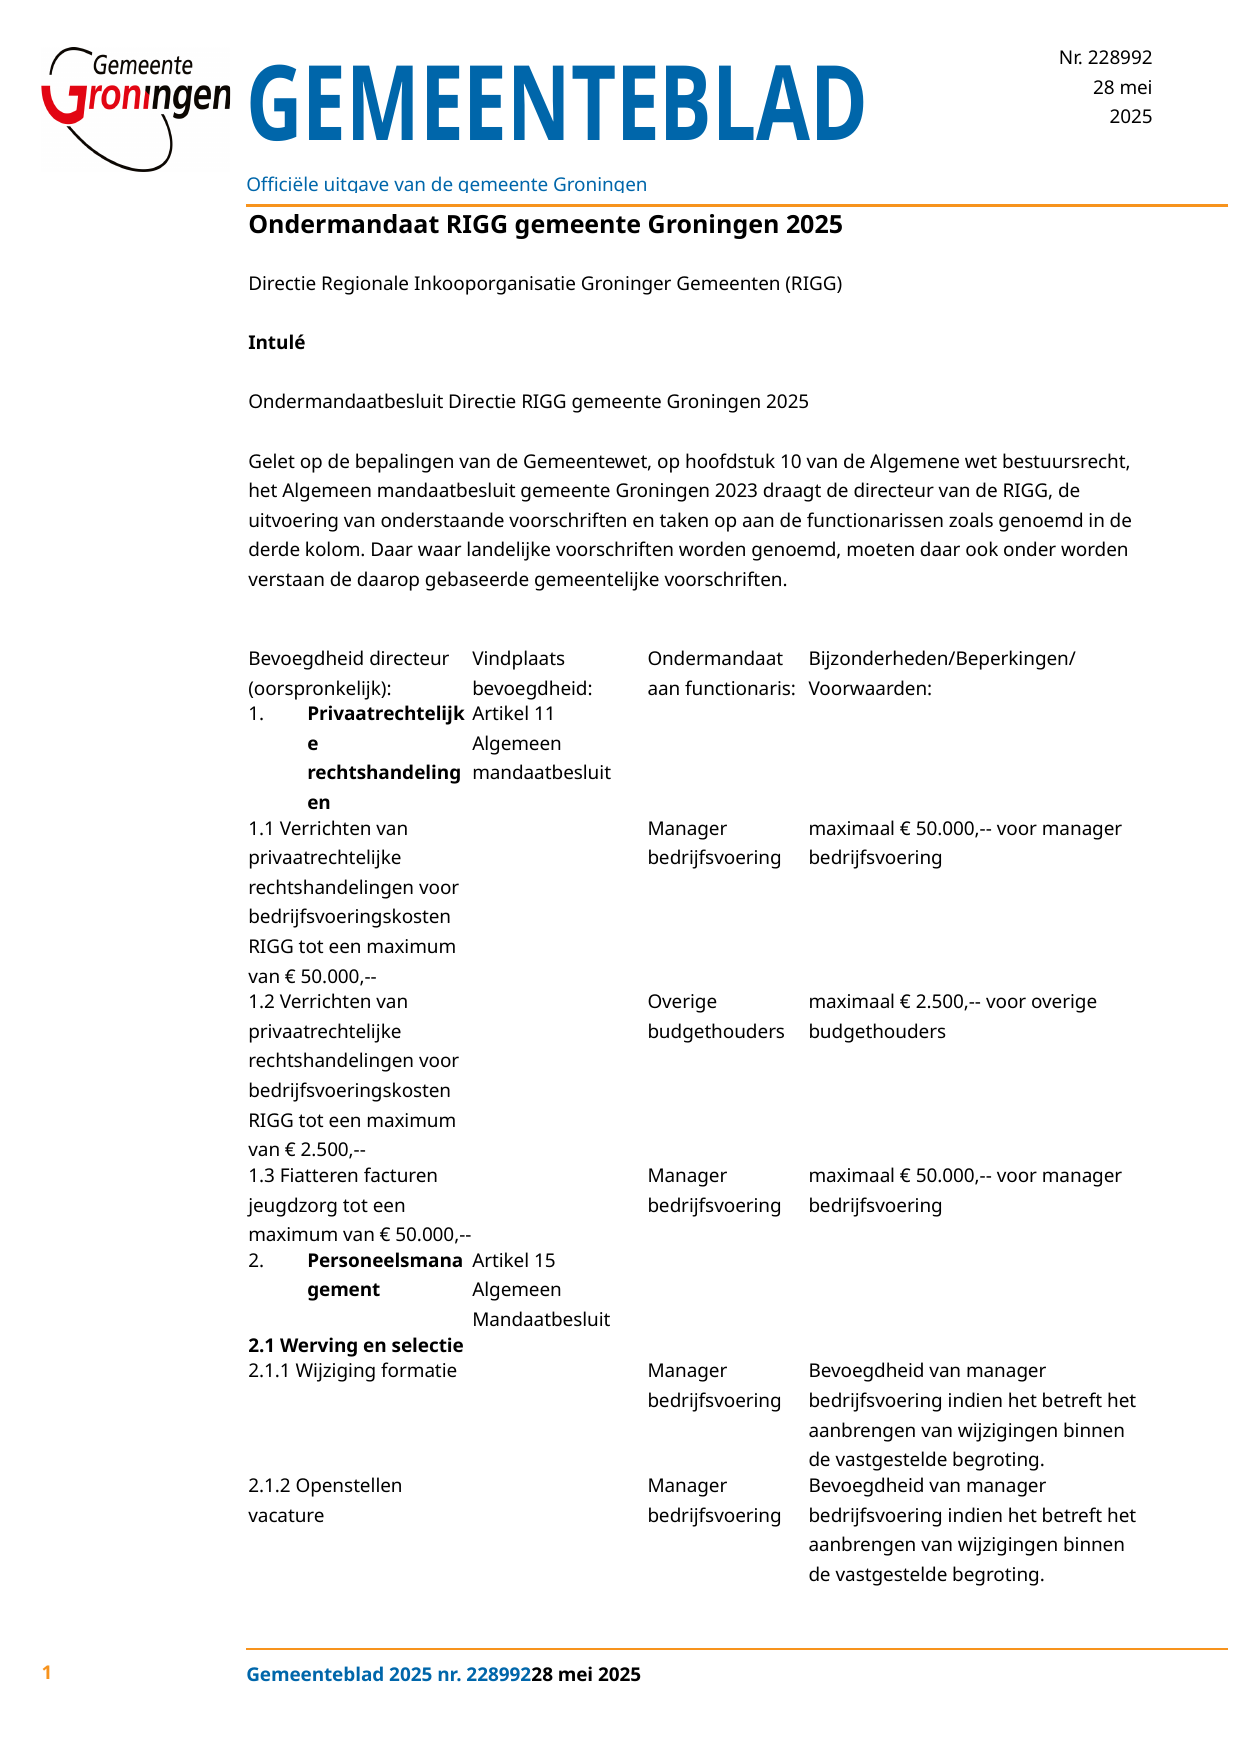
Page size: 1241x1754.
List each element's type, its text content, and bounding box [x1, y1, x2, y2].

table_cell Artikel 11 Algemeen mandaatbesluit [472, 700, 647, 815]
table_cell Manager bedrijfsvoering [647, 1358, 808, 1472]
table_cell Manager bedrijfsvoering [647, 1162, 808, 1247]
table_cell maximaal € 50.000,-- voor manager bedrijfsvoering [808, 1162, 1152, 1247]
table_cell [472, 1358, 647, 1472]
table_header Ondermandaat aan functionaris: [647, 645, 808, 700]
table_cell [472, 989, 647, 1162]
table_cell Bevoegdheid van manager bedrijfsvoering indien het betreft het aanbrengen van wijzigingen binnen de vastgestelde begroting. [808, 1358, 1152, 1472]
table_cell Personeelsmanagement [248, 1247, 472, 1332]
table_cell [808, 700, 1152, 815]
table_cell Manager bedrijfsvoering [647, 815, 808, 988]
table_cell Privaatrechtelijke rechtshandelingen [248, 700, 472, 815]
table_cell maximaal € 50.000,-- voor manager bedrijfsvoering [808, 815, 1152, 988]
table_cell maximaal € 2.500,-- voor overige budgethouders [808, 989, 1152, 1162]
table_cell [647, 700, 808, 815]
table_cell 1.1 Verrichten van privaatrechtelijke rechtshandelingen voor bedrijfsvoeringskosten RIGG tot een maximum van € 50.000,-- [248, 815, 472, 988]
table_cell [647, 1332, 808, 1358]
text Intulé [248, 329, 1152, 355]
table_cell [808, 1247, 1152, 1332]
table_cell Artikel 15 Algemeen Mandaatbesluit [472, 1247, 647, 1332]
table_cell Manager bedrijfsvoering [647, 1472, 808, 1587]
text Gelet op de bepalingen van de Gemeentewet, op hoofdstuk 10 van de Algemene wet bestuursrecht, het Algemeen mandaatbesluit gemeente Groningen 2023 draagt de directeur van de RIGG, de uitvoering van onderstaande voorschriften en taken op aan de functionarissen zoals genoemd in de derde kolom. Daar waar landelijke voorschriften worden genoemd, moeten daar ook onder worden verstaan de daarop gebaseerde gemeentelijke voorschriften. [248, 448, 1152, 592]
table_header Vindplaats bevoegdheid: [472, 645, 647, 700]
table_cell Bevoegdheid van manager bedrijfsvoering indien het betreft het aanbrengen van wijzigingen binnen de vastgestelde begroting. [808, 1472, 1152, 1587]
table_cell [472, 815, 647, 988]
picture [41, 47, 231, 172]
text Ondermandaatbesluit Directie RIGG gemeente Groningen 2025 [248, 389, 1152, 414]
table_header Bevoegdheid directeur (oorspronkelijk): [248, 645, 472, 700]
table_cell 1.2 Verrichten van privaatrechtelijke rechtshandelingen voor bedrijfsvoeringskosten RIGG tot een maximum van € 2.500,-- [248, 989, 472, 1162]
table_cell [808, 1332, 1152, 1358]
table_cell Overige budgethouders [647, 989, 808, 1162]
table_cell [647, 1247, 808, 1332]
table_cell [472, 1332, 647, 1358]
table_cell [472, 1162, 647, 1247]
text Directie Regionale Inkooporganisatie Groninger Gemeenten (RIGG) [248, 270, 1152, 296]
table_cell 1.3 Fiatteren facturen jeugdzorg tot een maximum van € 50.000,-- [248, 1162, 472, 1247]
table_cell 2.1.1 Wijziging formatie [248, 1358, 472, 1472]
table_cell [472, 1472, 647, 1587]
table_cell 2.1.2 Openstellen vacature [248, 1472, 472, 1587]
table_cell 2.1 Werving en selectie [248, 1332, 472, 1358]
text Ondermandaat RIGG gemeente Groningen 2025 [248, 207, 1152, 241]
table_header Bijzonderheden/Beperkingen/Voorwaarden: [808, 645, 1152, 700]
